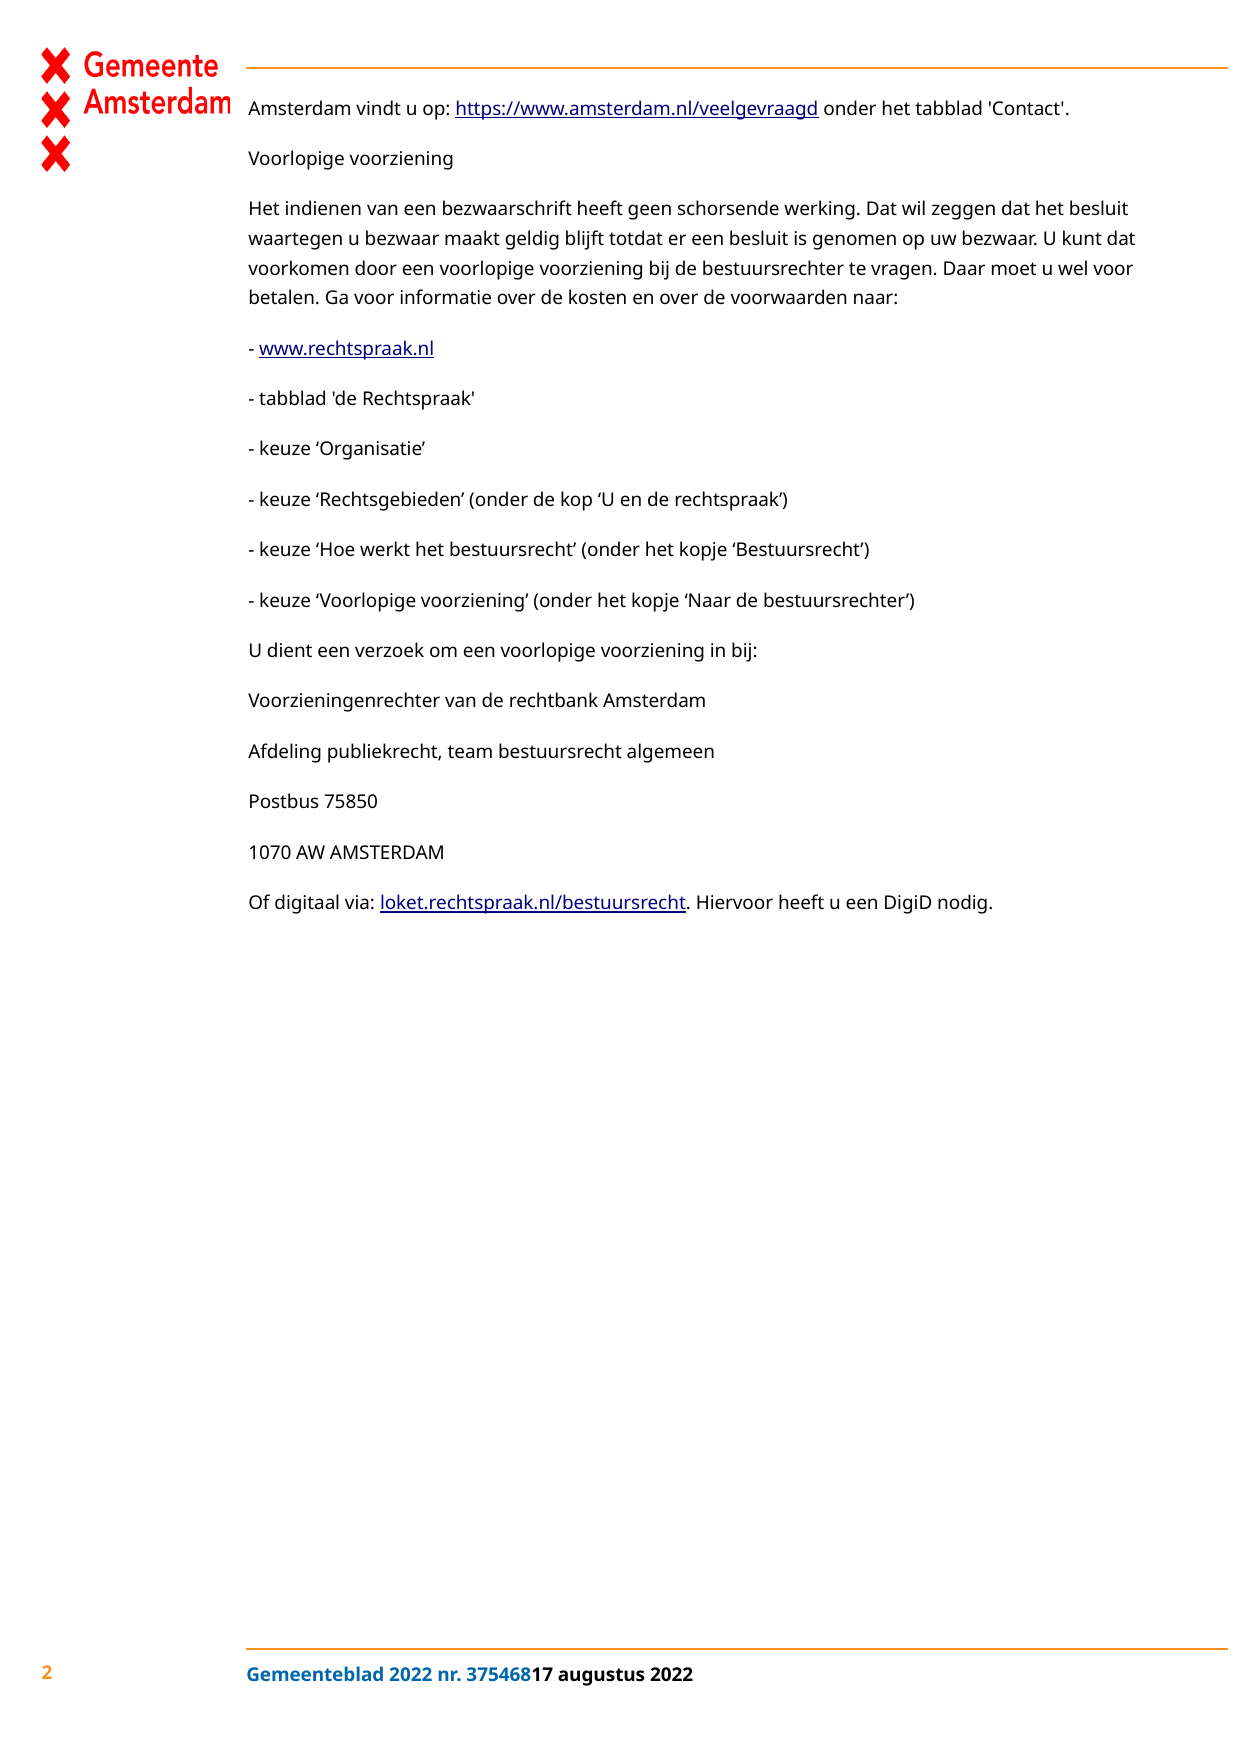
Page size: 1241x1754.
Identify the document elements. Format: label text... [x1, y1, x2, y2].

text 1070 AW AMSTERDAM [248, 839, 1152, 865]
text Amsterdam vindt u op: https://www.amsterdam.nl/veelgevraagd onder het tabblad 'Contact'. [248, 95, 1152, 121]
text U dient een verzoek om een voorlopige voorziening in bij: [248, 637, 1152, 663]
text - tabblad 'de Rechtspraak' [248, 385, 1152, 411]
text - keuze ‘Hoe werkt het bestuursrecht’ (onder het kopje ‘Bestuursrecht’) [248, 536, 1152, 562]
text - keuze ‘Rechtsgebieden’ (onder de kop ‘U en de rechtspraak’) [248, 486, 1152, 512]
text - keuze ‘Organisatie’ [248, 436, 1152, 461]
picture [41, 47, 231, 172]
text Of digitaal via: loket.rechtspraak.nl/bestuursrecht. Hiervoor heeft u een DigiD nodig. [248, 889, 1152, 915]
text Afdeling publiekrecht, team bestuursrecht algemeen [248, 738, 1152, 764]
text Het indienen van een bezwaarschrift heeft geen schorsende werking. Dat wil zeggen dat het besluit waartegen u bezwaar maakt geldig blijft totdat er een besluit is genomen op uw bezwaar. U kunt dat voorkomen door een voorlopige voorziening bij de bestuursrechter te vragen. Daar moet u wel voor betalen. Ga voor informatie over de kosten en over de voorwaarden naar: [248, 196, 1152, 310]
text - keuze ‘Voorlopige voorziening’ (onder het kopje ‘Naar de bestuursrechter’) [248, 587, 1152, 613]
text Voorlopige voorziening [248, 145, 1152, 171]
text Voorzieningenrechter van de rechtbank Amsterdam [248, 688, 1152, 713]
text - www.rechtspraak.nl [248, 335, 1152, 361]
text Postbus 75850 [248, 788, 1152, 814]
